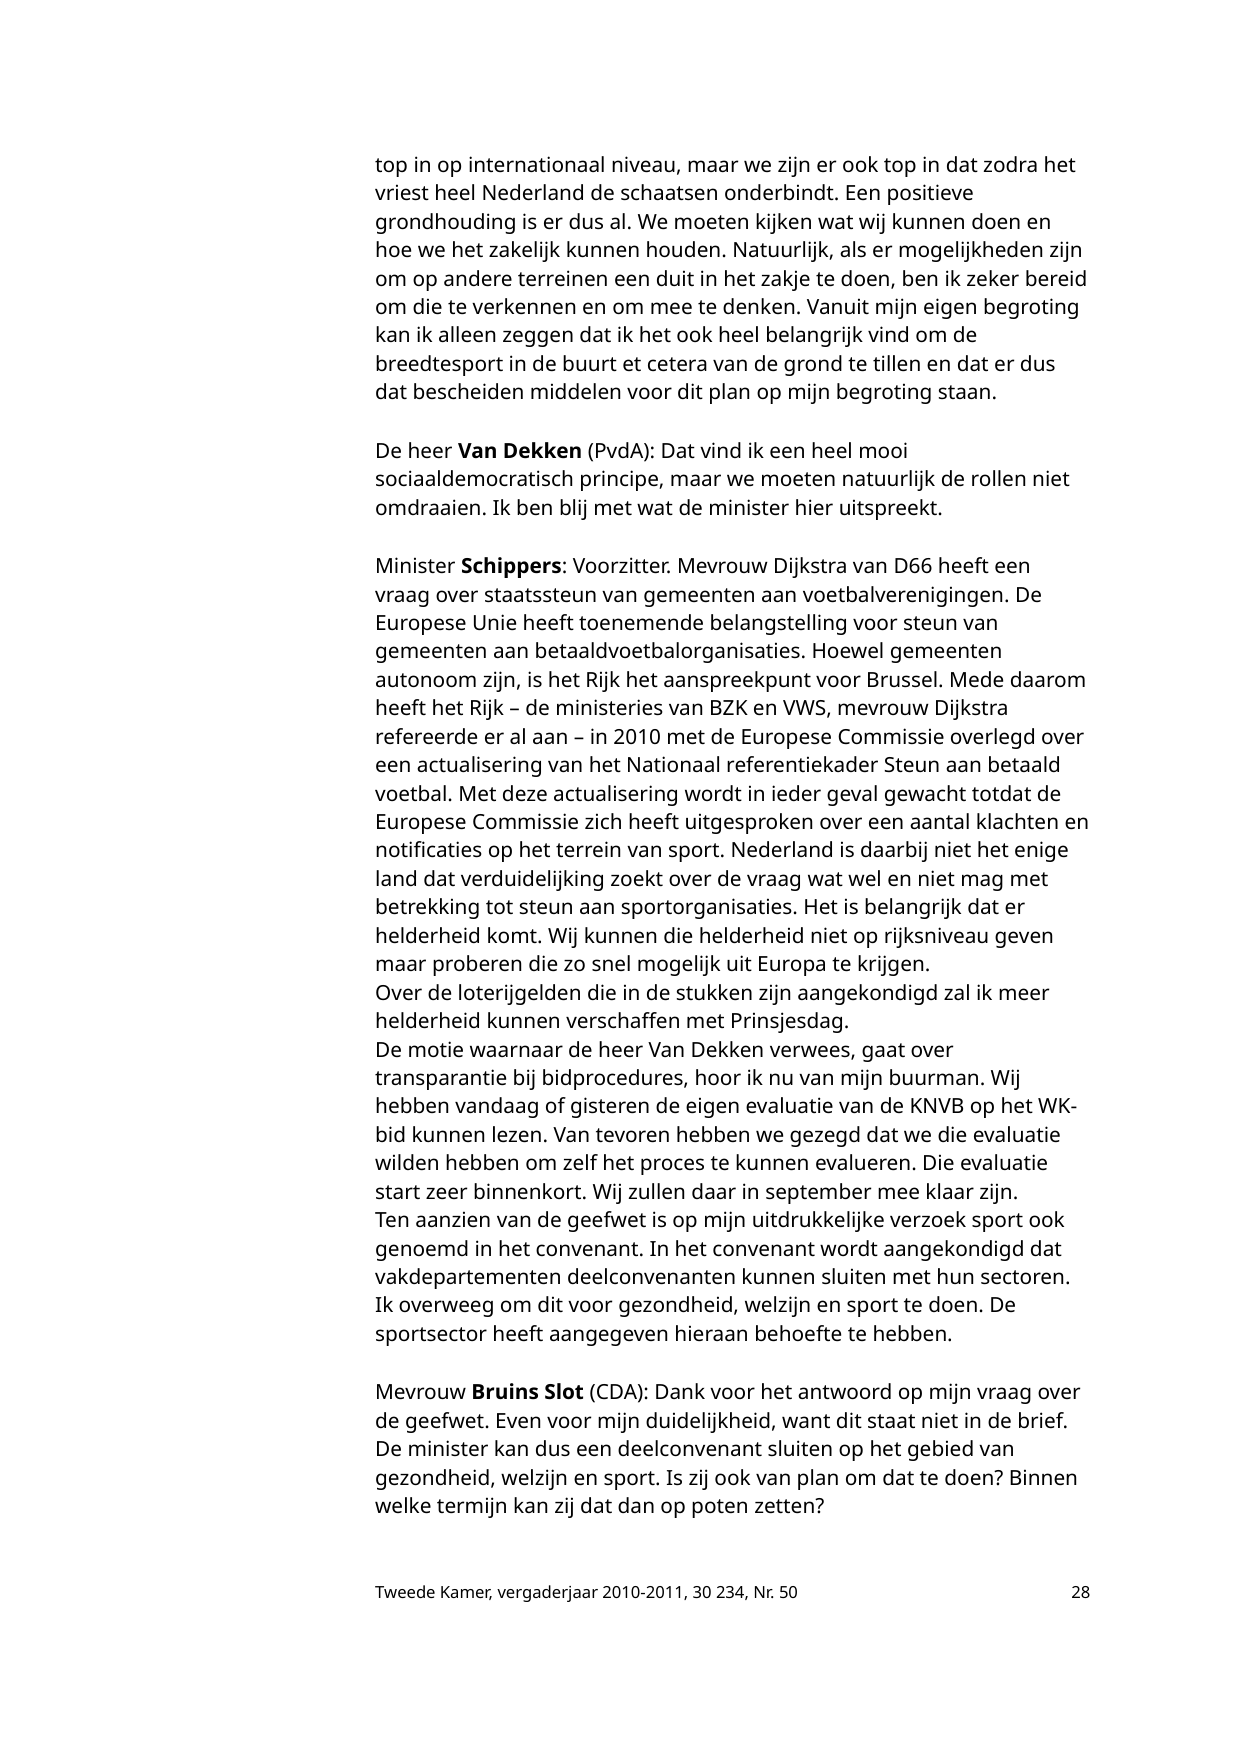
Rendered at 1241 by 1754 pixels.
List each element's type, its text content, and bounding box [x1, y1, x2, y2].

text Over de loterijgelden die in de stukken zijn aangekondigd zal ik meer helderheid kunnen verschaffen met Prinsjesdag. [375, 978, 1090, 1035]
text top in op internationaal niveau, maar we zijn er ook top in dat zodra het vriest heel Nederland de schaatsen onderbindt. Een positieve grondhouding is er dus al. We moeten kijken wat wij kunnen doen en hoe we het zakelijk kunnen houden. Natuurlijk, als er mogelijkheden zijn om op andere terreinen een duit in het zakje te doen, ben ik zeker bereid om die te verkennen en om mee te denken. Vanuit mijn eigen begroting kan ik alleen zeggen dat ik het ook heel belangrijk vind om de breedtesport in de buurt et cetera van de grond te tillen en dat er dus dat bescheiden middelen voor dit plan op mijn begroting staan. [375, 150, 1090, 406]
text De motie waarnaar de heer Van Dekken verwees, gaat over transparantie bij bidprocedures, hoor ik nu van mijn buurman. Wij hebben vandaag of gisteren de eigen evaluatie van de KNVB op het WK-bid kunnen lezen. Van tevoren hebben we gezegd dat we die evaluatie wilden hebben om zelf het proces te kunnen evalueren. Die evaluatie start zeer binnenkort. Wij zullen daar in september mee klaar zijn. [375, 1035, 1090, 1205]
text De heer Van Dekken (PvdA): Dat vind ik een heel mooi sociaaldemocratisch principe, maar we moeten natuurlijk de rollen niet omdraaien. Ik ben blij met wat de minister hier uitspreekt. [375, 436, 1090, 521]
text Ten aanzien van de geefwet is op mijn uitdrukkelijke verzoek sport ook genoemd in het convenant. In het convenant wordt aangekondigd dat vakdepartementen deelconvenanten kunnen sluiten met hun sectoren. Ik overweeg om dit voor gezondheid, welzijn en sport te doen. De sportsector heeft aangegeven hieraan behoefte te hebben. [375, 1205, 1090, 1347]
text Mevrouw Bruins Slot (CDA): Dank voor het antwoord op mijn vraag over de geefwet. Even voor mijn duidelijkheid, want dit staat niet in de brief. De minister kan dus een deelconvenant sluiten op het gebied van gezondheid, welzijn en sport. Is zij ook van plan om dat te doen? Binnen welke termijn kan zij dat dan op poten zetten? [375, 1377, 1090, 1520]
text Minister Schippers: Voorzitter. Mevrouw Dijkstra van D66 heeft een vraag over staatssteun van gemeenten aan voetbalverenigingen. De Europese Unie heeft toenemende belangstelling voor steun van gemeenten aan betaaldvoetbalorganisaties. Hoewel gemeenten autonoom zijn, is het Rijk het aanspreekpunt voor Brussel. Mede daarom heeft het Rijk – de ministeries van BZK en VWS, mevrouw Dijkstra refereerde er al aan – in 2010 met de Europese Commissie overlegd over een actualisering van het Nationaal referentiekader Steun aan betaald voetbal. Met deze actualisering wordt in ieder geval gewacht totdat de Europese Commissie zich heeft uitgesproken over een aantal klachten en notificaties op het terrein van sport. Nederland is daarbij niet het enige land dat verduidelijking zoekt over de vraag wat wel en niet mag met betrekking tot steun aan sportorganisaties. Het is belangrijk dat er helderheid komt. Wij kunnen die helderheid niet op rijksniveau geven maar proberen die zo snel mogelijk uit Europa te krijgen. [375, 551, 1090, 978]
